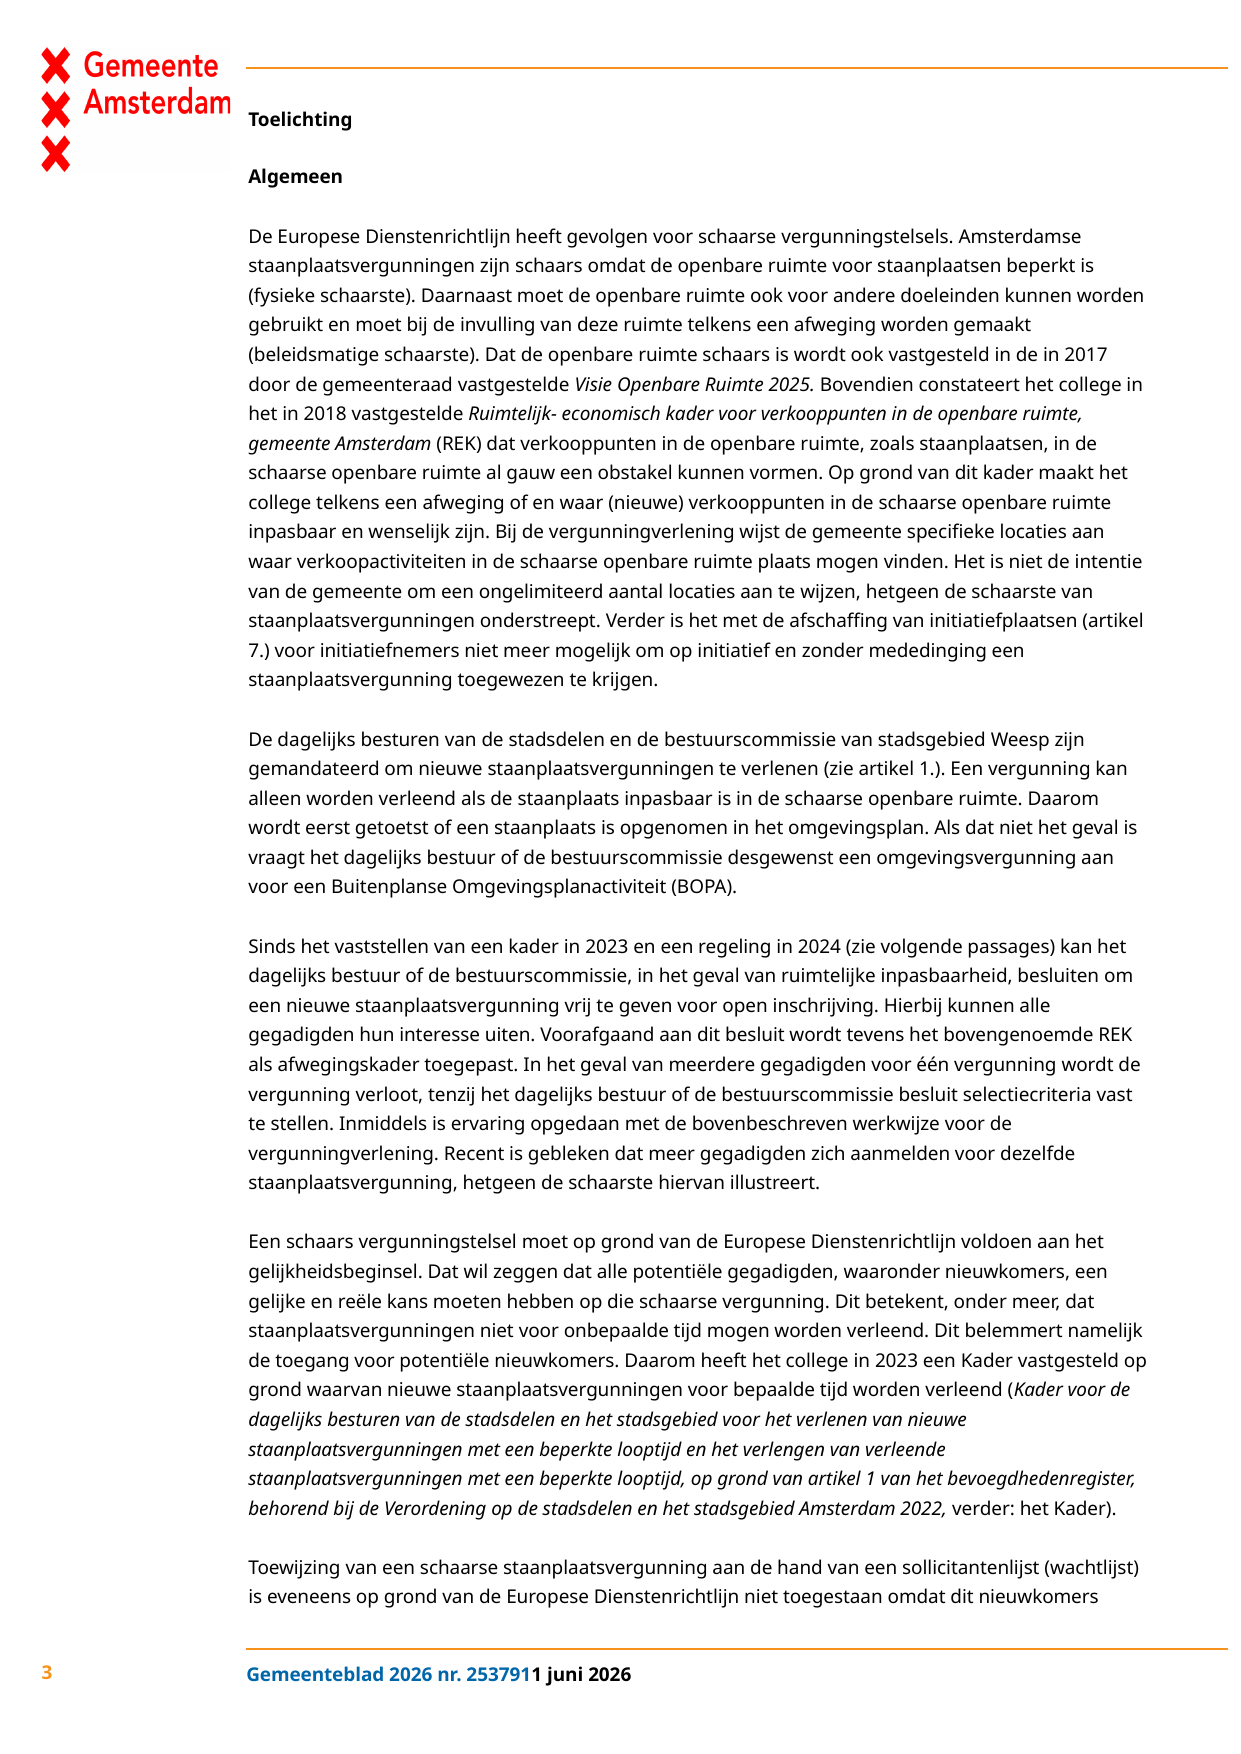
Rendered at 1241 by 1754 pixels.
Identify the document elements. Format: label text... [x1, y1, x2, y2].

text De Europese Dienstenrichtlijn heeft gevolgen voor schaarse vergunningstelsels. Amsterdamse staanplaatsvergunningen zijn schaars omdat de openbare ruimte voor staanplaatsen beperkt is (fysieke schaarste). Daarnaast moet de openbare ruimte ook voor andere doeleinden kunnen worden gebruikt en moet bij de invulling van deze ruimte telkens een afweging worden gemaakt (beleidsmatige schaarste). Dat de openbare ruimte schaars is wordt ook vastgesteld in de in 2017 door de gemeenteraad vastgestelde Visie Openbare Ruimte 2025. Bovendien constateert het college in het in 2018 vastgestelde Ruimtelijk- economisch kader voor verkooppunten in de openbare ruimte, gemeente Amsterdam (REK) dat verkooppunten in de openbare ruimte, zoals staanplaatsen, in de schaarse openbare ruimte al gauw een obstakel kunnen vormen. Op grond van dit kader maakt het college telkens een afweging of en waar (nieuwe) verkooppunten in de schaarse openbare ruimte inpasbaar en wenselijk zijn. Bij de vergunningverlening wijst de gemeente specifieke locaties aan waar verkoopactiviteiten in de schaarse openbare ruimte plaats mogen vinden. Het is niet de intentie van de gemeente om een ongelimiteerd aantal locaties aan te wijzen, hetgeen de schaarste van staanplaatsvergunningen onderstreept. Verder is het met de afschaffing van initiatiefplaatsen (artikel 7.) voor initiatiefnemers niet meer mogelijk om op initiatief en zonder mededinging een staanplaatsvergunning toegewezen te krijgen. [248, 223, 1152, 692]
text De dagelijks besturen van de stadsdelen en de bestuurscommissie van stadsgebied Weesp zijn gemandateerd om nieuwe staanplaatsvergunningen te verlenen (zie artikel 1.). Een vergunning kan alleen worden verleend als de staanplaats inpasbaar is in de schaarse openbare ruimte. Daarom wordt eerst getoetst of een staanplaats is opgenomen in het omgevingsplan. Als dat niet het geval is vraagt het dagelijks bestuur of de bestuurscommissie desgewenst een omgevingsvergunning aan voor een Buitenplanse Omgevingsplanactiviteit (BOPA). [248, 726, 1152, 899]
picture [41, 47, 231, 172]
text Een schaars vergunningstelsel moet op grond van de Europese Dienstenrichtlijn voldoen aan het gelijkheidsbeginsel. Dat wil zeggen dat alle potentiële gegadigden, waaronder nieuwkomers, een gelijke en reële kans moeten hebben op die schaarse vergunning. Dit betekent, onder meer, dat staanplaatsvergunningen niet voor onbepaalde tijd mogen worden verleend. Dit belemmert namelijk de toegang voor potentiële nieuwkomers. Daarom heeft het college in 2023 een Kader vastgesteld op grond waarvan nieuwe staanplaatsvergunningen voor bepaalde tijd worden verleend (Kader voor de dagelijks besturen van de stadsdelen en het stadsgebied voor het verlenen van nieuwe staanplaatsvergunningen met een beperkte looptijd en het verlengen van verleende staanplaatsvergunningen met een beperkte looptijd, op grond van artikel 1 van het bevoegdhedenregister, behorend bij de Verordening op de stadsdelen en het stadsgebied Amsterdam 2022, verder: het Kader). [248, 1229, 1152, 1521]
text Toelichting [248, 95, 1152, 134]
text Sinds het vaststellen van een kader in 2023 en een regeling in 2024 (zie volgende passages) kan het dagelijks bestuur of de bestuurscommissie, in het geval van ruimtelijke inpasbaarheid, besluiten om een nieuwe staanplaatsvergunning vrij te geven voor open inschrijving. Hierbij kunnen alle gegadigden hun interesse uiten. Voorafgaand aan dit besluit wordt tevens het bovengenoemde REK als afwegingskader toegepast. In het geval van meerdere gegadigden voor één vergunning wordt de vergunning verloot, tenzij het dagelijks bestuur of de bestuurscommissie besluit selectiecriteria vast te stellen. Inmiddels is ervaring opgedaan met de bovenbeschreven werkwijze voor de vergunningverlening. Recent is gebleken dat meer gegadigden zich aanmelden voor dezelfde staanplaatsvergunning, hetgeen de schaarste hiervan illustreert. [248, 933, 1152, 1195]
text Algemeen [248, 164, 1152, 189]
text Toewijzing van een schaarse staanplaatsvergunning aan de hand van een sollicitantenlijst (wachtlijst) is eveneens op grond van de Europese Dienstenrichtlijn niet toegestaan omdat dit nieuwkomers [248, 1554, 1152, 1609]
